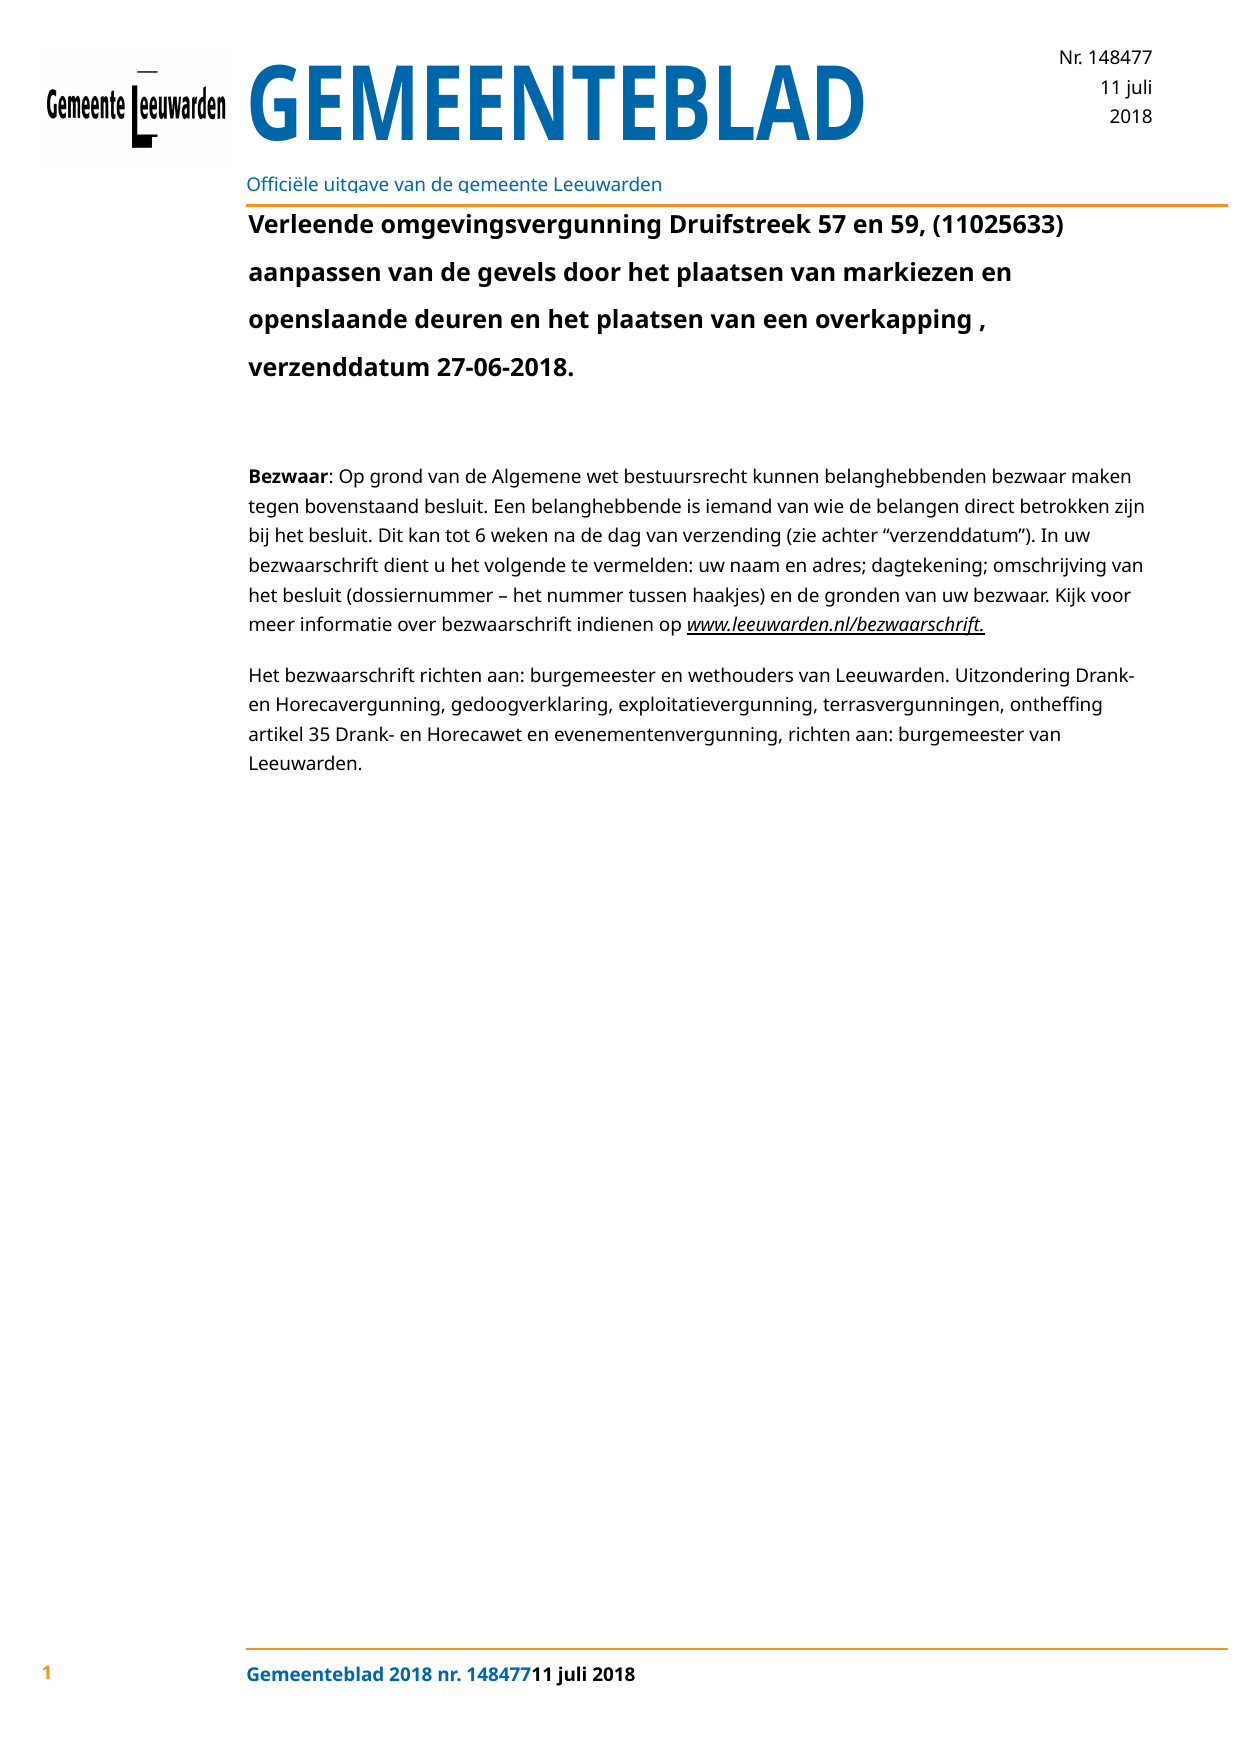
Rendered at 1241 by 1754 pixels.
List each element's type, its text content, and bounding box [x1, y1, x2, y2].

picture [41, 47, 231, 172]
text Het bezwaarschrift richten aan: burgemeester en wethouders van Leeuwarden. Uitzondering Drank- en Horecavergunning, gedoogverklaring, exploitatievergunning, terrasvergunningen, ontheffing artikel 35 Drank- en Horecawet en evenementenvergunning, richten aan: burgemeester van Leeuwarden. [248, 662, 1152, 776]
text Verleende omgevingsvergunning Druifstreek 57 en 59, (11025633) aanpassen van de gevels door het plaatsen van markiezen en openslaande deuren en het plaatsen van een overkapping , verzenddatum 27-06-2018. [248, 207, 1152, 384]
text Bezwaar: Op grond van de Algemene wet bestuursrecht kunnen belanghebbenden bezwaar maken tegen bovenstaand besluit. Een belanghebbende is iemand van wie de belangen direct betrokken zijn bij het besluit. Dit kan tot 6 weken na de dag van verzending (zie achter “verzenddatum”). In uw bezwaarschrift dient u het volgende te vermelden: uw naam en adres; dagtekening; omschrijving van het besluit (dossiernummer – het nummer tussen haakjes) en de gronden van uw bezwaar. Kijk voor meer informatie over bezwaarschrift indienen op www.leeuwarden.nl/bezwaarschrift. [248, 463, 1152, 637]
